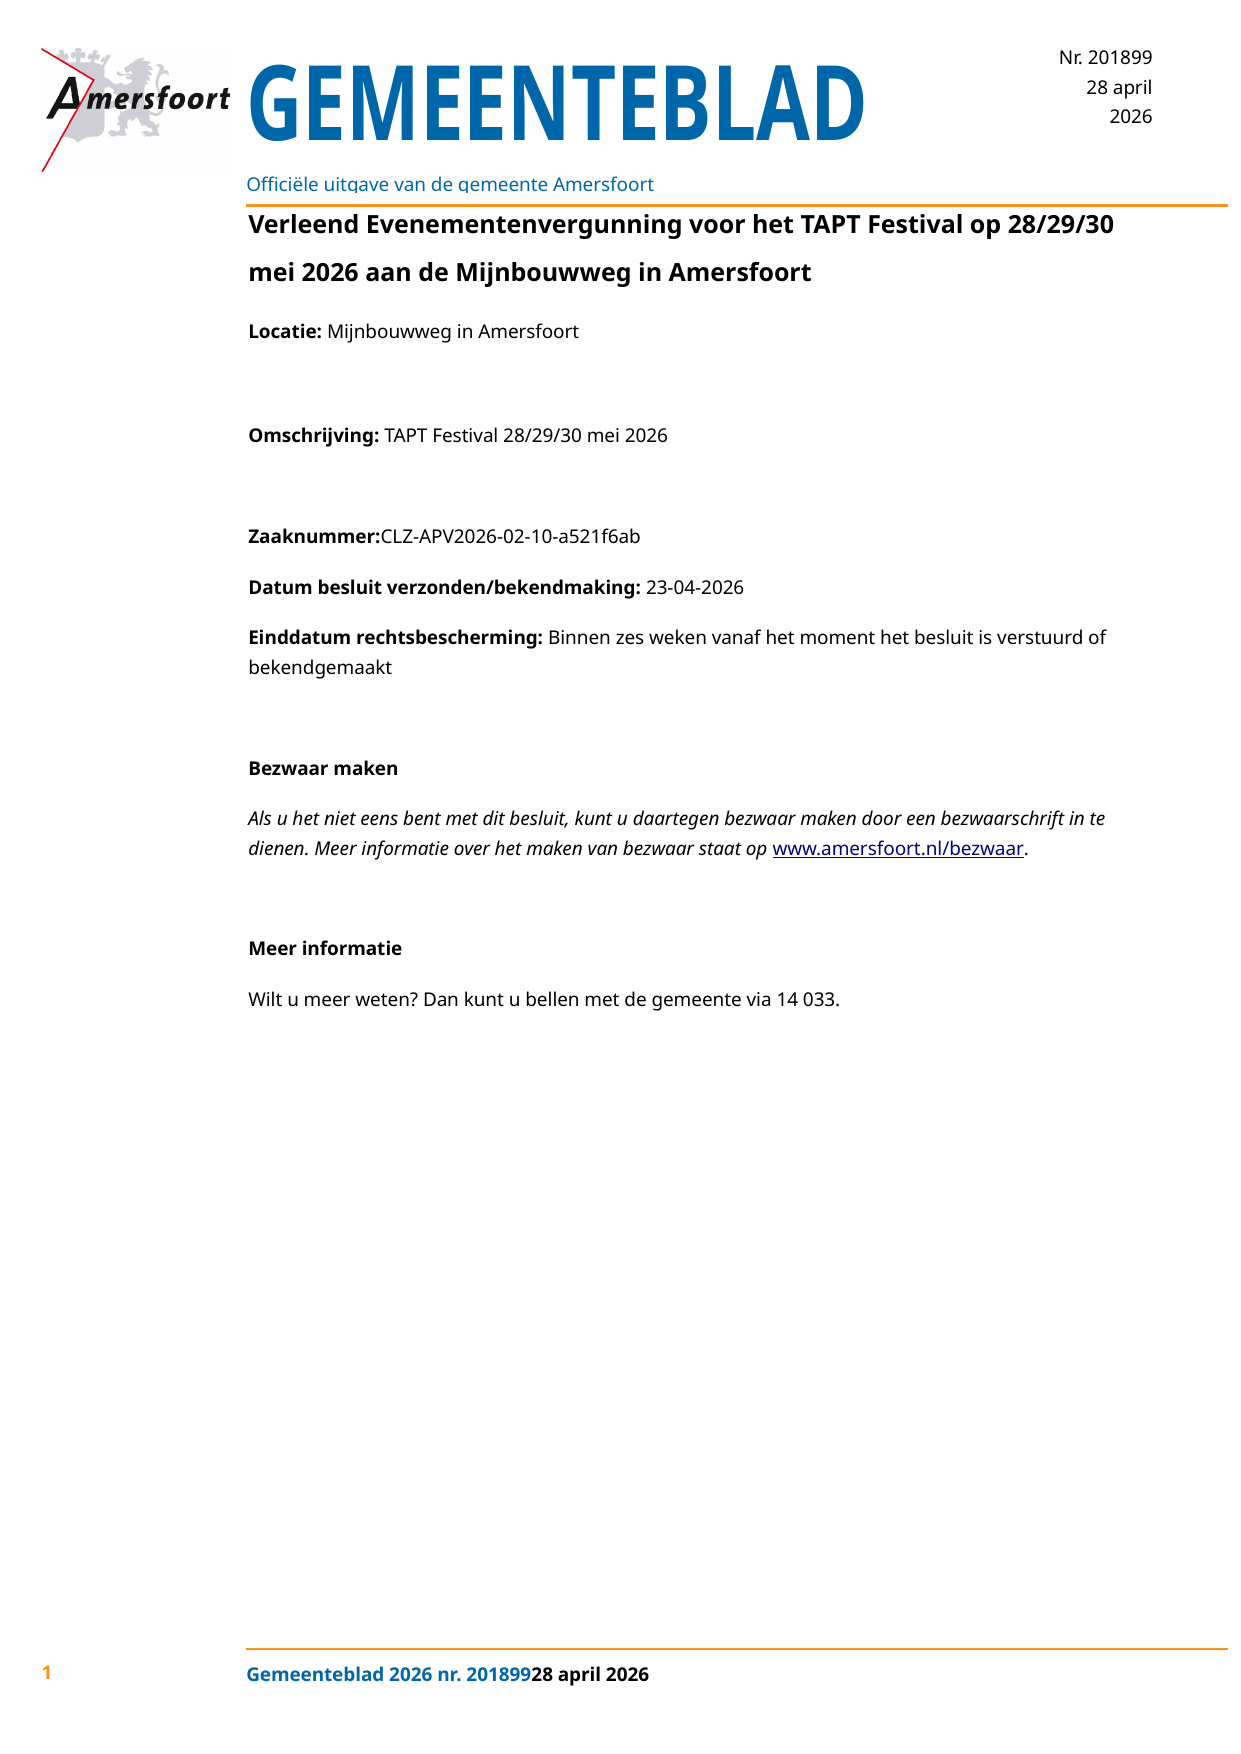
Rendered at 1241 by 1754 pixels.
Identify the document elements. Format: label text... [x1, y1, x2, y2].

text Verleend Evenementenvergunning voor het TAPT Festival op 28/29/30 mei 2026 aan de Mijnbouwweg in Amersfoort [248, 207, 1152, 288]
text ﻿Omschrijving: TAPT Festival 28/29/30 mei 2026 [248, 419, 1152, 448]
text Meer informatie [248, 936, 1152, 961]
text Bezwaar maken [248, 755, 1152, 781]
text Als u het niet eens bent met dit besluit, kunt u daartegen bezwaar maken door een bezwaarschrift in te dienen. Meer informatie over het maken van bezwaar staat op www.amersfoort.nl/bezwaar. [248, 805, 1152, 861]
picture [41, 47, 231, 172]
text Wilt u meer weten? Dan kunt u bellen met de gemeente via 14 033. [248, 986, 1152, 1012]
text Datum besluit verzonden/bekendmaking: 23-04-2026 [248, 574, 1152, 600]
text Einddatum rechtsbescherming: Binnen zes weken vanaf het moment het besluit is verstuurd of bekendgemaakt [248, 624, 1152, 680]
text Zaaknummer:CLZ-APV2026-02-10-a521f6ab [248, 523, 1152, 549]
text Locatie: Mijnbouwweg in Amersfoort [248, 318, 1152, 344]
